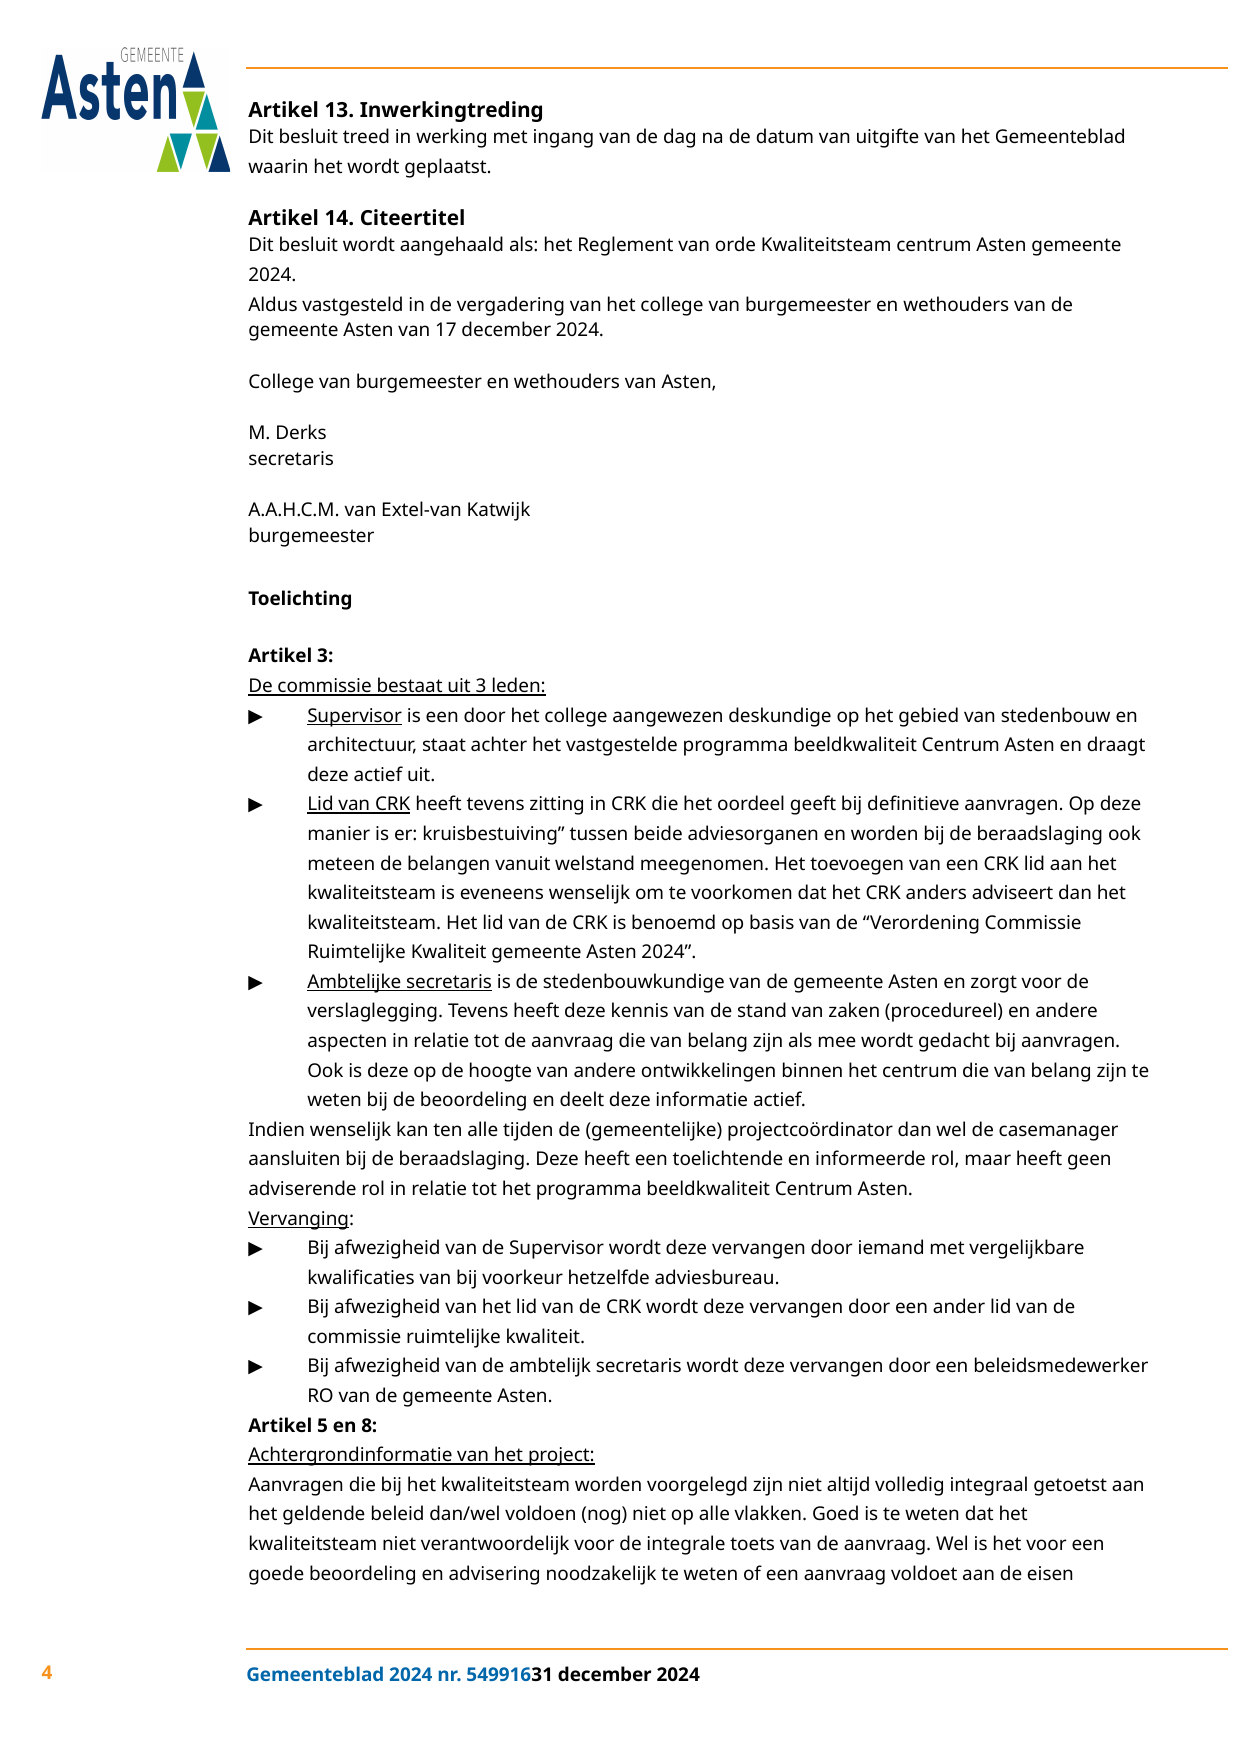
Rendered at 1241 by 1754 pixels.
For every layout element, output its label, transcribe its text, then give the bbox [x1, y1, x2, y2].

text Artikel 13. Inwerkingtreding [248, 95, 1152, 123]
list Bij afwezigheid van de ambtelijk secretaris wordt deze vervangen door een beleidsmedewerker RO van de gemeente Asten. [248, 1353, 1152, 1408]
text De commissie bestaat uit 3 leden: [248, 672, 1152, 698]
text burgemeester [248, 522, 1152, 548]
picture [41, 47, 231, 172]
text Toelichting [248, 574, 1152, 613]
text Artikel 5 en 8: [248, 1412, 1152, 1438]
text College van burgemeester en wethouders van Asten, [248, 368, 1152, 394]
text Vervanging: [248, 1205, 1152, 1231]
text Artikel 3: [248, 643, 1152, 668]
list Ambtelijke secretaris is de stedenbouwkundige van de gemeente Asten en zorgt voor de verslaglegging. Tevens heeft deze kennis van de stand van zaken (procedureel) en andere aspecten in relatie tot de aanvraag die van belang zijn als mee wordt gedacht bij aanvragen. Ook is deze op de hoogte van andere ontwikkelingen binnen het centrum die van belang zijn te weten bij de beoordeling en deelt deze informatie actief. [248, 968, 1152, 1112]
list Lid van CRK heeft tevens zitting in CRK die het oordeel geeft bij definitieve aanvragen. Op deze manier is er: kruisbestuiving” tussen beide adviesorganen en worden bij de beraadslaging ook meteen de belangen vanuit welstand meegenomen. Het toevoegen van een CRK lid aan het kwaliteitsteam is eveneens wenselijk om te voorkomen dat het CRK anders adviseert dan het kwaliteitsteam. Het lid van de CRK is benoemd op basis van de “Verordening Commissie Ruimtelijke Kwaliteit gemeente Asten 2024”. [248, 791, 1152, 964]
list Bij afwezigheid van het lid van de CRK wordt deze vervangen door een ander lid van de commissie ruimtelijke kwaliteit. [248, 1293, 1152, 1349]
text M. Derks [248, 419, 1152, 445]
text Indien wenselijk kan ten alle tijden de (gemeentelijke) projectcoördinator dan wel de casemanager aansluiten bij de beraadslaging. Deze heeft een toelichtende en informeerde rol, maar heeft geen adviserende rol in relatie tot het programma beeldkwaliteit Centrum Asten. [248, 1116, 1152, 1201]
text Dit besluit treed in werking met ingang van de dag na de datum van uitgifte van het Gemeenteblad waarin het wordt geplaatst. [248, 123, 1152, 178]
list Bij afwezigheid van de Supervisor wordt deze vervangen door iemand met vergelijkbare kwalificaties van bij voorkeur hetzelfde adviesbureau. [248, 1234, 1152, 1290]
text Aanvragen die bij het kwaliteitsteam worden voorgelegd zijn niet altijd volledig integraal getoetst aan het geldende beleid dan/wel voldoen (nog) niet op alle vlakken. Goed is te weten dat het kwaliteitsteam niet verantwoordelijk voor de integrale toets van de aanvraag. Wel is het voor een goede beoordeling en advisering noodzakelijk te weten of een aanvraag voldoet aan de eisen [248, 1471, 1152, 1586]
list Supervisor is een door het college aangewezen deskundige op het gebied van stedenbouw en architectuur, staat achter het vastgestelde programma beeldkwaliteit Centrum Asten en draagt deze actief uit. [248, 702, 1152, 787]
text A.A.H.C.M. van Extel-van Katwijk [248, 497, 1152, 522]
text secretaris [248, 445, 1152, 471]
text Artikel 14. Citeertitel [248, 203, 1152, 232]
text Aldus vastgesteld in de vergadering van het college van burgemeester en wethouders van de gemeente Asten van 17 december 2024. [248, 291, 1152, 342]
text Dit besluit wordt aangehaald als: het Reglement van orde Kwaliteitsteam centrum Asten gemeente 2024. [248, 232, 1152, 287]
text Achtergrondinformatie van het project: [248, 1441, 1152, 1467]
